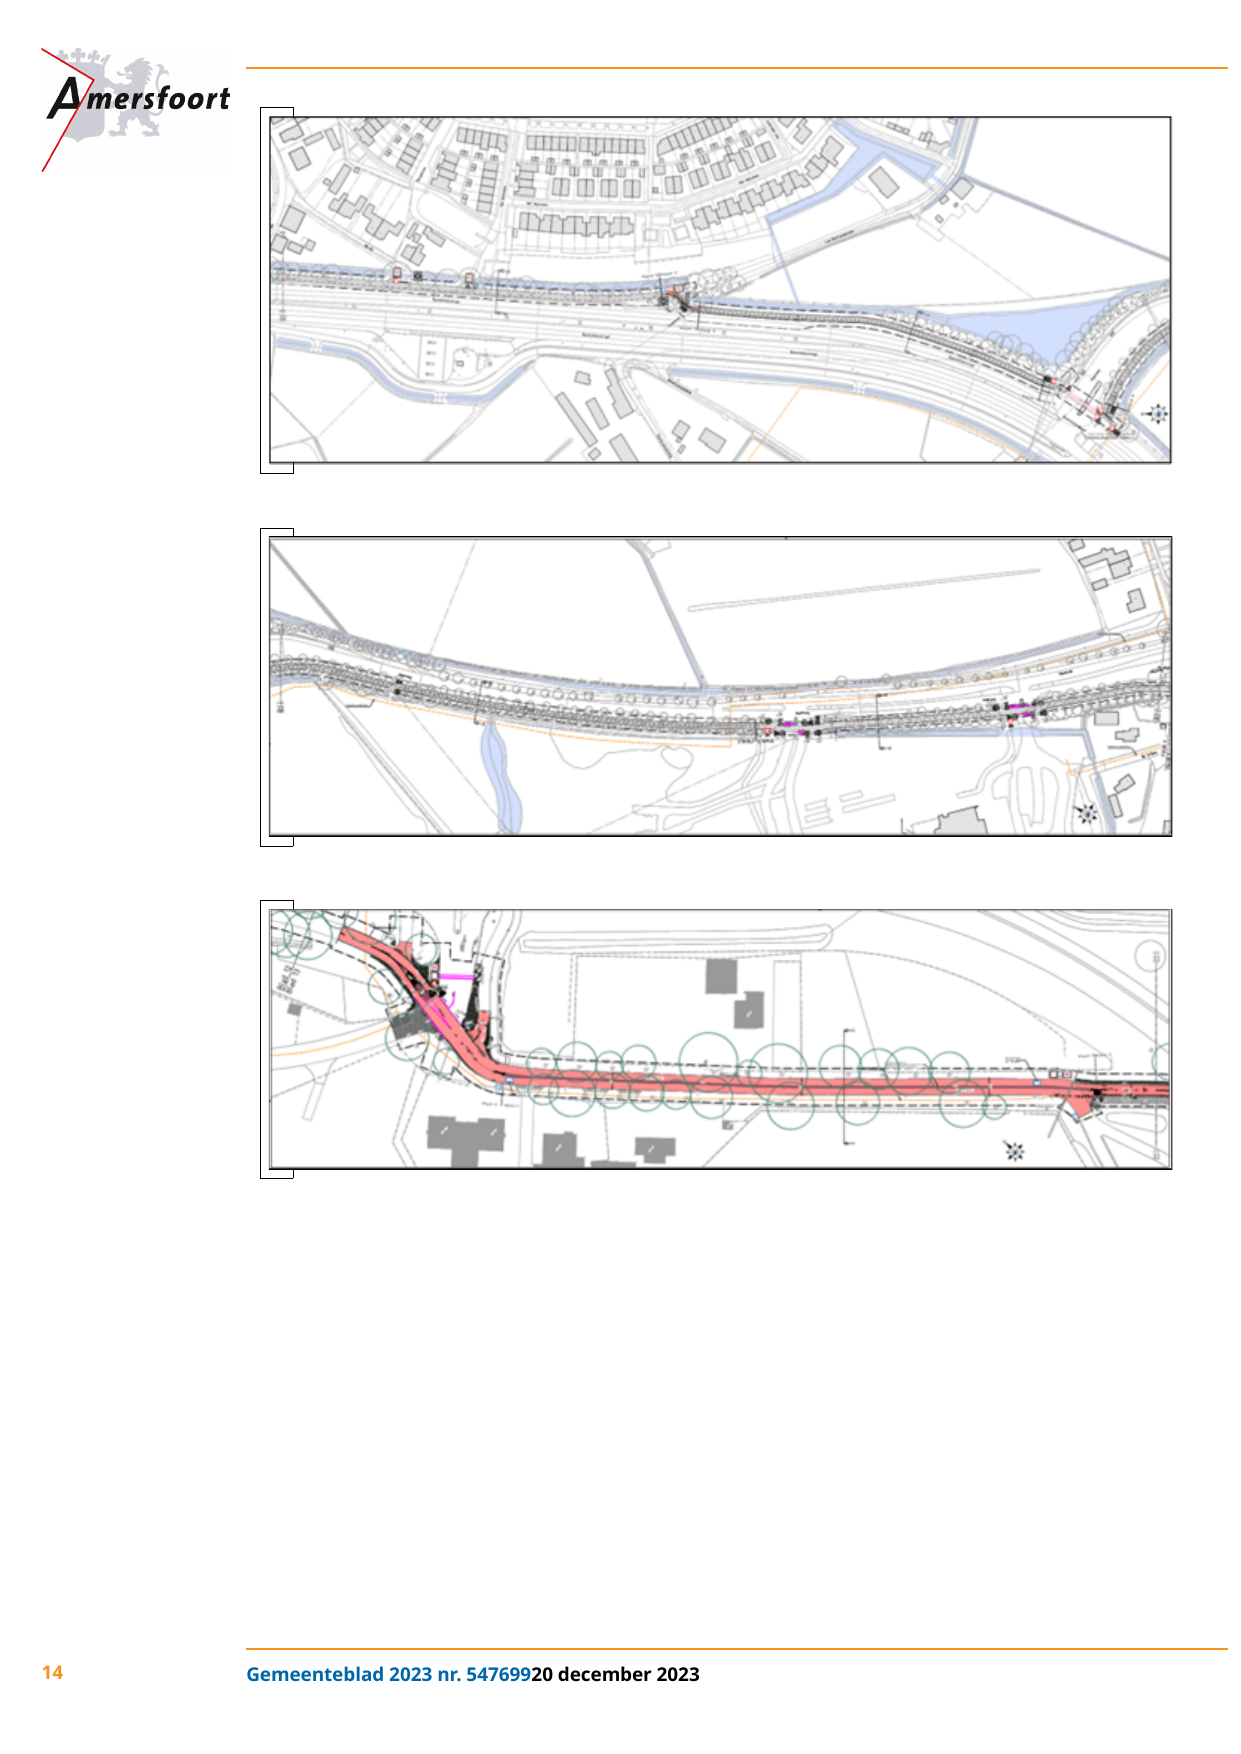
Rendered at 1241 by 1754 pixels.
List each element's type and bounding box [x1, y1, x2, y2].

picture [268, 115, 1173, 465]
picture [268, 536, 1173, 837]
picture [268, 909, 1173, 1170]
picture [41, 47, 231, 172]
